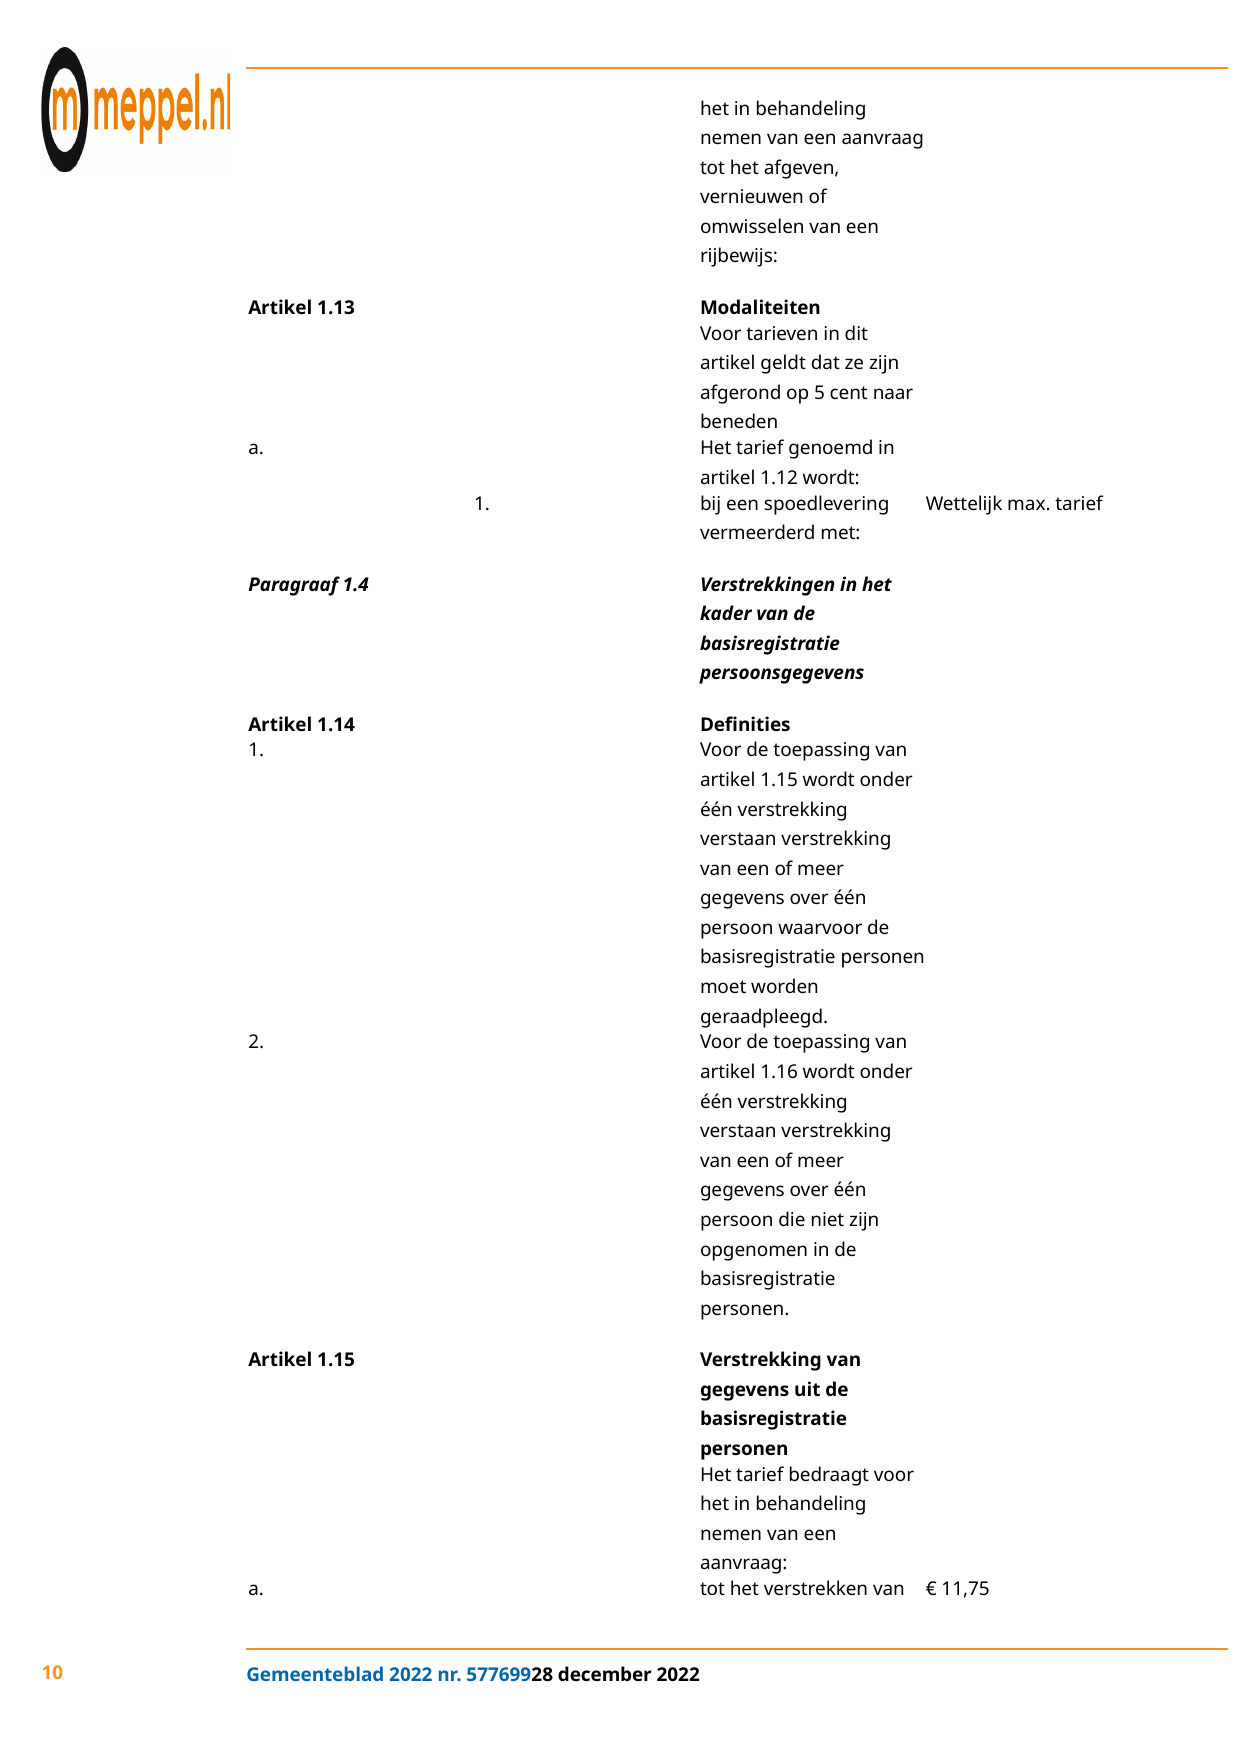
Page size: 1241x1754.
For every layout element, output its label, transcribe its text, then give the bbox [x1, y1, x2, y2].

table_cell [926, 711, 1152, 737]
table_cell Het tarief genoemd in artikel 1.12 wordt: [700, 434, 926, 490]
table_cell [248, 685, 474, 711]
table_cell [474, 1346, 700, 1461]
table_cell [926, 320, 1152, 434]
table_cell [474, 294, 700, 320]
table_cell [926, 294, 1152, 320]
table_cell [474, 685, 700, 711]
table_cell [926, 269, 1152, 294]
table_cell [474, 545, 700, 571]
table_cell [474, 1029, 700, 1321]
table_cell Artikel 1.14 [248, 711, 474, 737]
table_cell Paragraaf 1.4 [248, 571, 474, 685]
table_cell [926, 737, 1152, 1029]
table_cell Voor tarieven in dit artikel geldt dat ze zijn afgerond op 5 cent naar beneden [700, 320, 926, 434]
table_cell 1. [474, 490, 700, 545]
table_cell [248, 545, 474, 571]
table_cell [926, 685, 1152, 711]
table_cell [474, 737, 700, 1029]
table_cell [474, 711, 700, 737]
table_cell [248, 269, 474, 294]
table_cell het in behandeling nemen van een aanvraag tot het afgeven, vernieuwen of omwisselen van een rijbewijs: [700, 95, 926, 268]
table_cell € 11,75 [926, 1575, 1152, 1601]
table_cell Verstrekking van gegevens uit de basisregistratie personen [700, 1346, 926, 1461]
table_cell [926, 1346, 1152, 1461]
table_cell [474, 320, 700, 434]
table_cell [700, 685, 926, 711]
table_cell Wettelijk max. tarief [926, 490, 1152, 545]
table_cell 2. [248, 1029, 474, 1321]
table_cell [926, 1029, 1152, 1321]
table_cell [474, 571, 700, 685]
table_cell [474, 1461, 700, 1575]
table_cell [700, 269, 926, 294]
table_cell Artikel 1.15 [248, 1346, 474, 1461]
table_cell Verstrekkingen in het kader van de basisregistratie persoonsgegevens [700, 571, 926, 685]
table_cell [926, 1321, 1152, 1346]
table_cell [474, 1321, 700, 1346]
table_cell Voor de toepassing van artikel 1.15 wordt onder één verstrekking verstaan verstrekking van een of meer gegevens over één persoon waarvoor de basisregistratie personen moet worden geraadpleegd. [700, 737, 926, 1029]
table_cell Artikel 1.13 [248, 294, 474, 320]
table_cell [926, 434, 1152, 490]
table_cell [248, 1321, 474, 1346]
table_cell [474, 95, 700, 268]
table_cell 1. [248, 737, 474, 1029]
table_cell [248, 95, 474, 268]
table_cell [926, 95, 1152, 268]
table_cell Het tarief bedraagt voor het in behandeling nemen van een aanvraag: [700, 1461, 926, 1575]
table_cell bij een spoedlevering vermeerderd met: [700, 490, 926, 545]
table_cell [474, 434, 700, 490]
picture [41, 47, 231, 172]
table_cell tot het verstrekken van [700, 1575, 926, 1601]
table_cell [474, 269, 700, 294]
table_cell [700, 545, 926, 571]
table_cell [926, 1461, 1152, 1575]
table_cell a. [248, 1575, 474, 1601]
table_cell [248, 320, 474, 434]
table_cell Definities [700, 711, 926, 737]
table_cell a. [248, 434, 474, 490]
table_cell [700, 1321, 926, 1346]
table_cell [248, 490, 474, 545]
table_cell [248, 1461, 474, 1575]
table_cell Voor de toepassing van artikel 1.16 wordt onder één verstrekking verstaan verstrekking van een of meer gegevens over één persoon die niet zijn opgenomen in de basisregistratie personen. [700, 1029, 926, 1321]
table_cell Modaliteiten [700, 294, 926, 320]
table_cell [926, 545, 1152, 571]
table_cell [926, 571, 1152, 685]
table_cell [474, 1575, 700, 1601]
